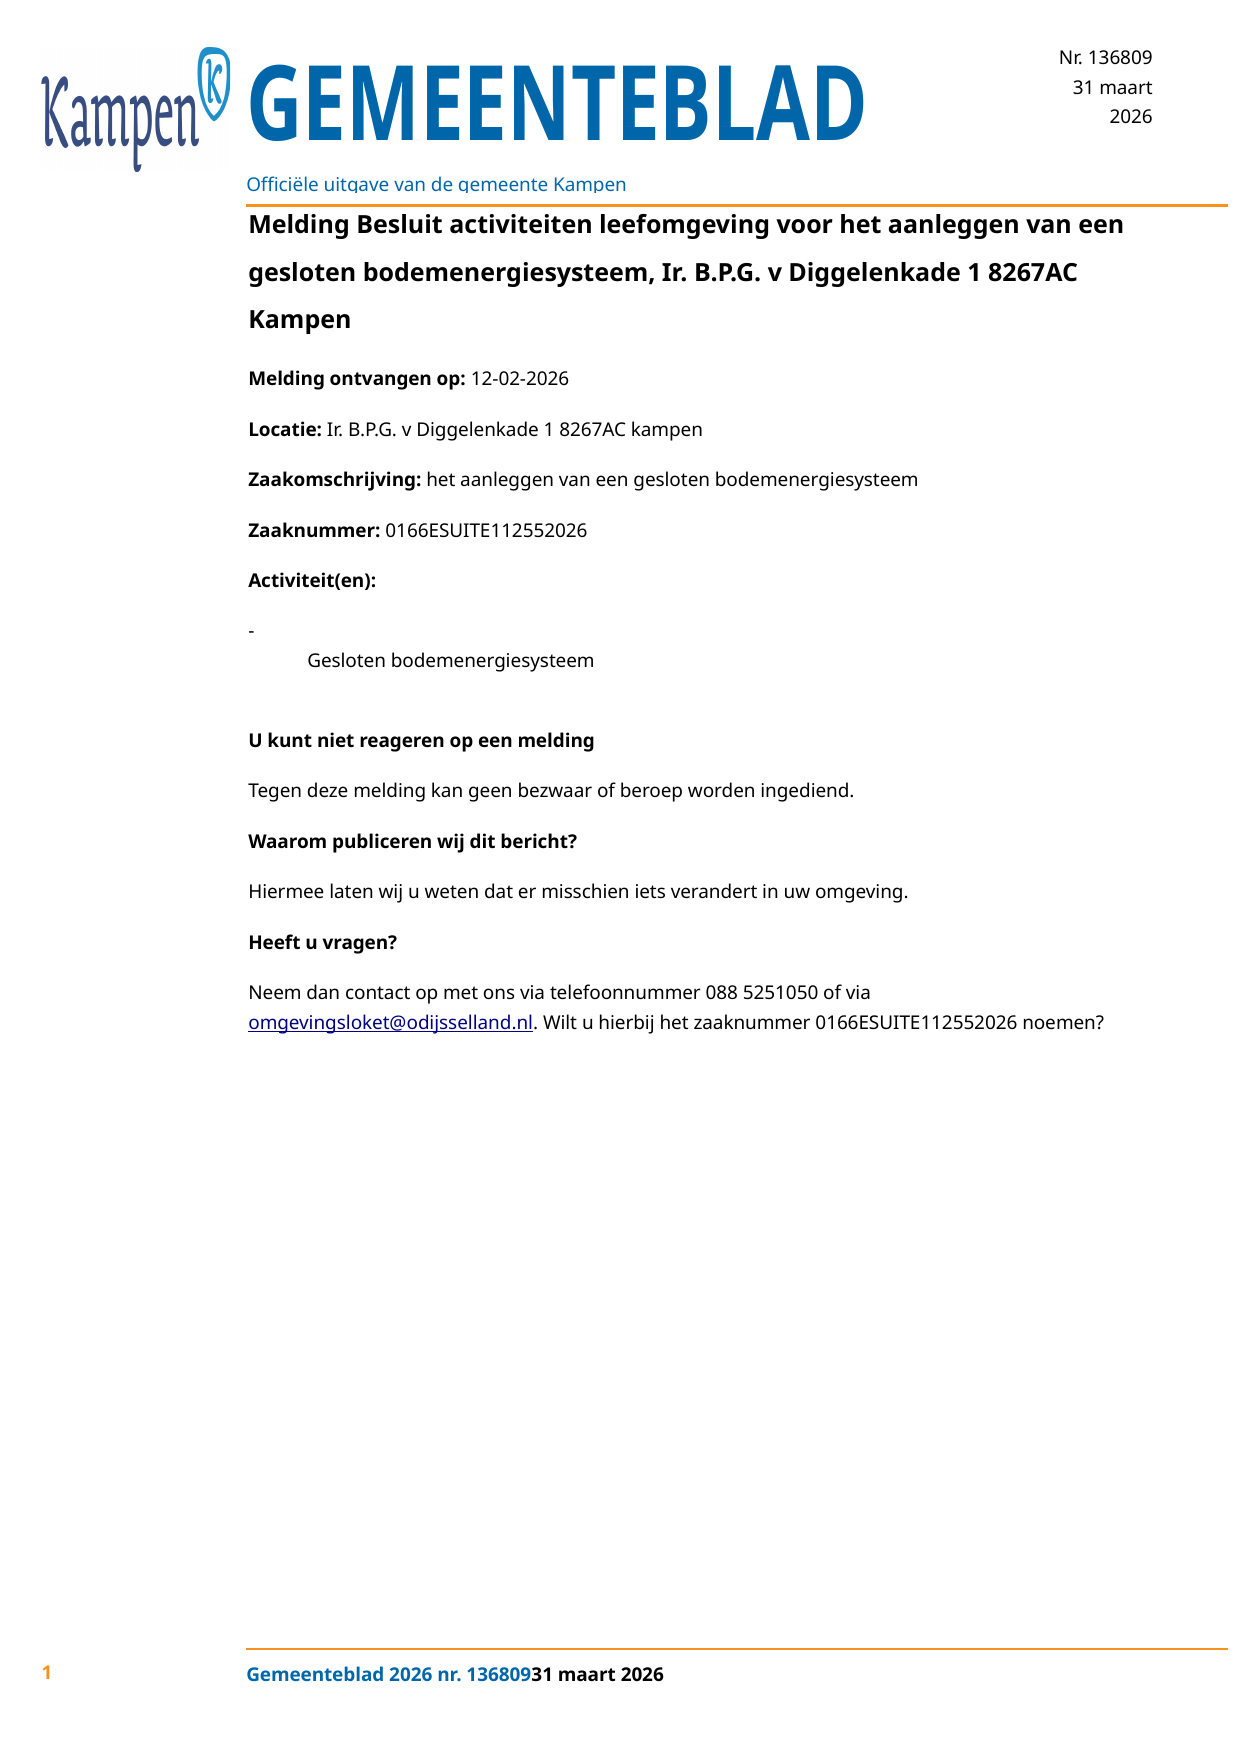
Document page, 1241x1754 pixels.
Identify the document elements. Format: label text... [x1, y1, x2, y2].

text Zaakomschrijving: het aanleggen van een gesloten bodemenergiesysteem [248, 466, 1152, 492]
text U kunt niet reageren op een melding [248, 727, 1152, 753]
text Activiteit(en): [248, 567, 1152, 593]
text Locatie: Ir. B.P.G. v Diggelenkade 1 8267AC kampen [248, 416, 1152, 442]
picture [41, 47, 231, 172]
text Zaaknummer: 0166ESUITE112552026 [248, 517, 1152, 542]
text Hiermee laten wij u weten dat er misschien iets verandert in uw omgeving. [248, 878, 1152, 904]
text Waarom publiceren wij dit bericht? [248, 828, 1152, 854]
text Melding Besluit activiteiten leefomgeving voor het aanleggen van een gesloten bodemenergiesysteem, Ir. B.P.G. v Diggelenkade 1 8267AC Kampen [248, 207, 1152, 336]
text Heeft u vragen? [248, 929, 1152, 954]
list Gesloten bodemenergiesysteem [248, 647, 1152, 673]
text Melding ontvangen op: 12-02-2026 [248, 366, 1152, 391]
text Neem dan contact op met ons via telefoonnummer 088 5251050 of via omgevingsloket@odijsselland.nl. Wilt u hierbij het zaaknummer 0166ESUITE112552026 noemen? [248, 979, 1152, 1034]
text Tegen deze melding kan geen bezwaar of beroep worden ingediend. [248, 778, 1152, 803]
